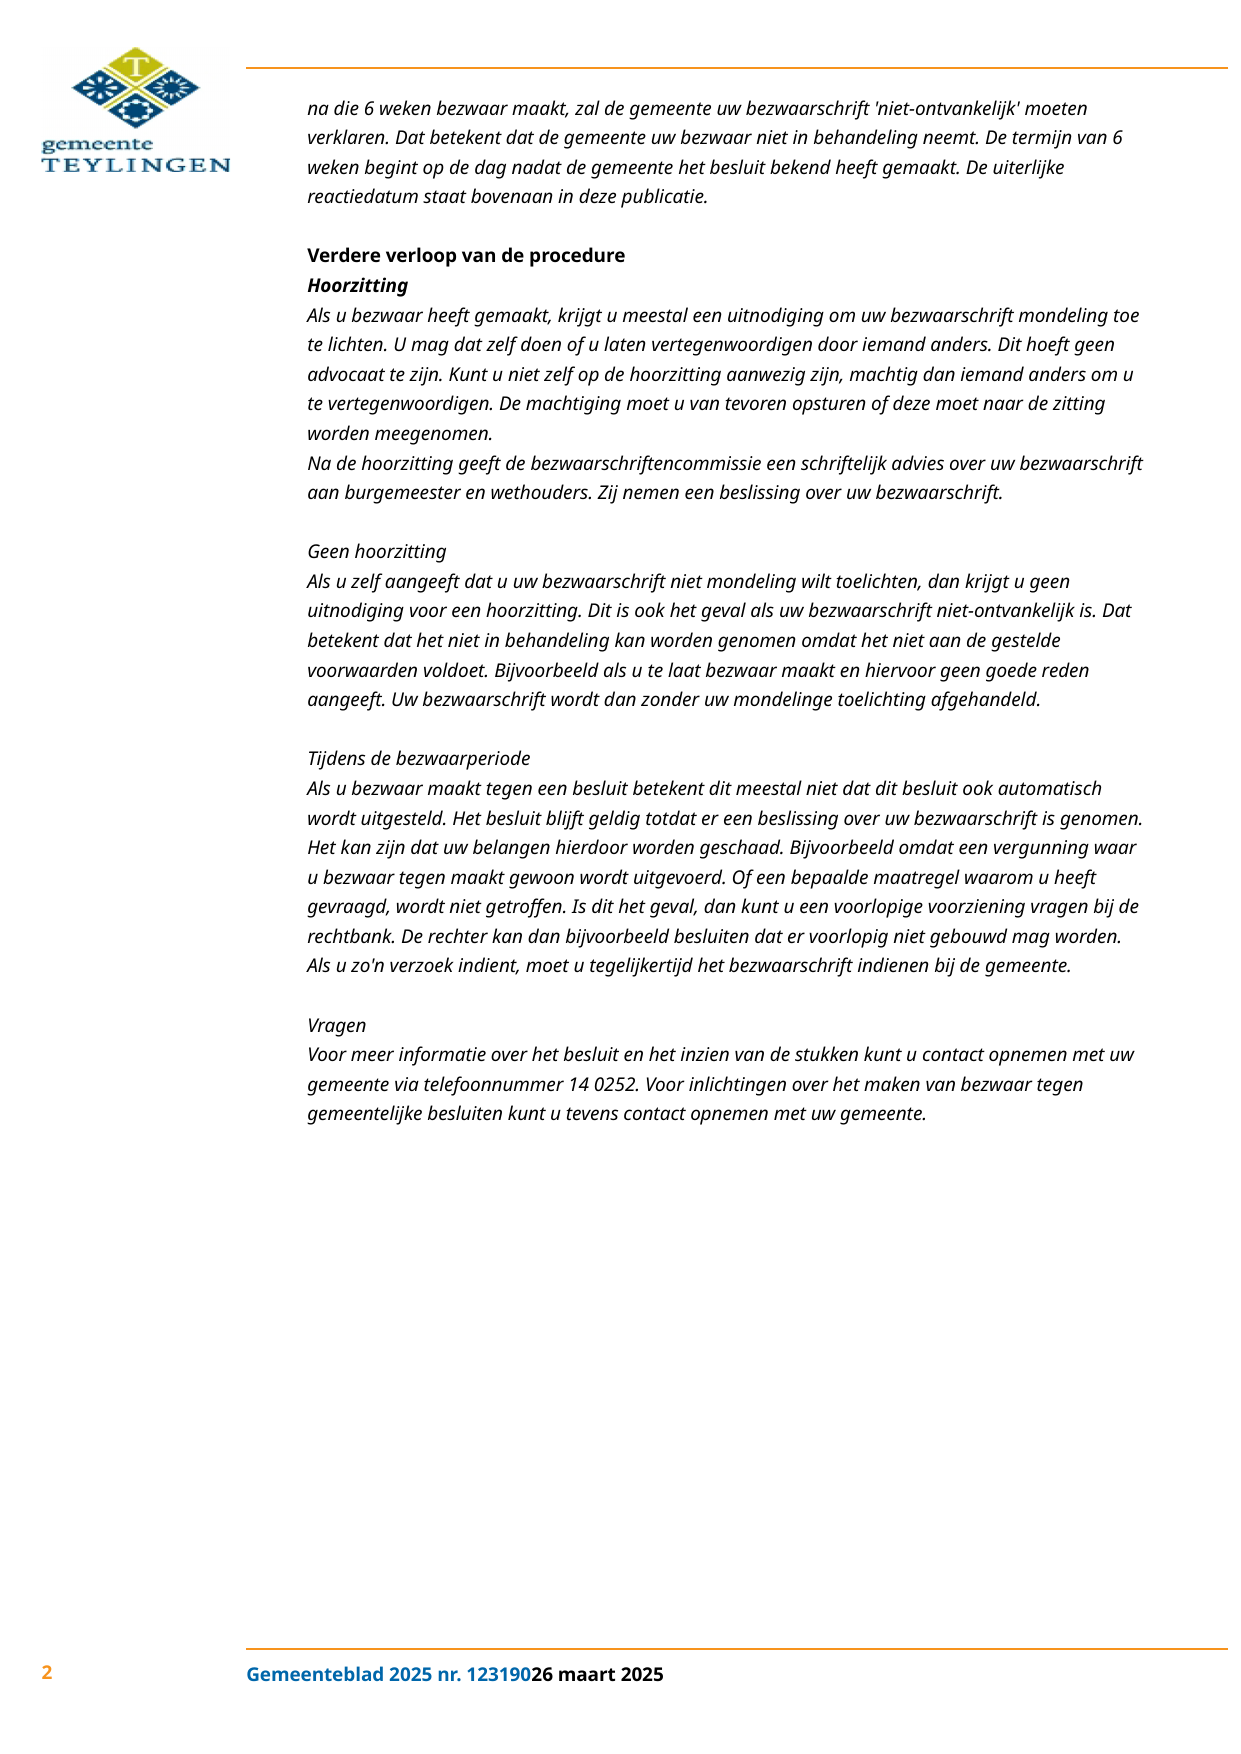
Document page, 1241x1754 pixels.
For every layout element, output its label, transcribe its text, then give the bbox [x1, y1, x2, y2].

list Na de hoorzitting geeft de bezwaarschriftencommissie een schriftelijk advies over uw bezwaarschrift aan burgemeester en wethouders. Zij nemen een beslissing over uw bezwaarschrift. [248, 450, 1152, 505]
list na die 6 weken bezwaar maakt, zal de gemeente uw bezwaarschrift 'niet-ontvankelijk' moeten verklaren. Dat betekent dat de gemeente uw bezwaar niet in behandeling neemt. De termijn van 6 weken begint op de dag nadat de gemeente het besluit bekend heeft gemaakt. De uiterlijke reactiedatum staat bovenaan in deze publicatie. [248, 95, 1152, 209]
list Voor meer informatie over het besluit en het inzien van de stukken kunt u contact opnemen met uw gemeente via telefoonnummer 14 0252. Voor inlichtingen over het maken van bezwaar tegen gemeentelijke besluiten kunt u tevens contact opnemen met uw gemeente. [248, 1041, 1152, 1126]
list Als u bezwaar heeft gemaakt, krijgt u meestal een uitnodiging om uw bezwaarschrift mondeling toe te lichten. U mag dat zelf doen of u laten vertegenwoordigen door iemand anders. Dit hoeft geen advocaat te zijn. Kunt u niet zelf op de hoorzitting aanwezig zijn, machtig dan iemand anders om u te vertegenwoordigen. De machtiging moet u van tevoren opsturen of deze moet naar de zitting worden meegenomen. [248, 302, 1152, 446]
list Vragen [248, 1012, 1152, 1038]
list Als u zelf aangeeft dat u uw bezwaarschrift niet mondeling wilt toelichten, dan krijgt u geen uitnodiging voor een hoorzitting. Dit is ook het geval als uw bezwaarschrift niet-ontvankelijk is. Dat betekent dat het niet in behandeling kan worden genomen omdat het niet aan de gestelde voorwaarden voldoet. Bijvoorbeeld als u te laat bezwaar maakt en hiervoor geen goede reden aangeeft. Uw bezwaarschrift wordt dan zonder uw mondelinge toelichting afgehandeld. [248, 568, 1152, 712]
list Geen hoorzitting [248, 538, 1152, 564]
picture [41, 47, 231, 172]
list Tijdens de bezwaarperiode [248, 746, 1152, 771]
list Als u bezwaar maakt tegen een besluit betekent dit meestal niet dat dit besluit ook automatisch wordt uitgesteld. Het besluit blijft geldig totdat er een beslissing over uw bezwaarschrift is genomen. Het kan zijn dat uw belangen hierdoor worden geschaad. Bijvoorbeeld omdat een vergunning waar u bezwaar tegen maakt gewoon wordt uitgevoerd. Of een bepaalde maatregel waarom u heeft gevraagd, wordt niet getroffen. Is dit het geval, dan kunt u een voorlopige voorziening vragen bij de rechtbank. De rechter kan dan bijvoorbeeld besluiten dat er voorlopig niet gebouwd mag worden. Als u zo'n verzoek indient, moet u tegelijkertijd het bezwaarschrift indienen bij de gemeente. [248, 775, 1152, 978]
list Verdere verloop van de procedure [248, 243, 1152, 268]
list Hoorzitting [248, 272, 1152, 298]
